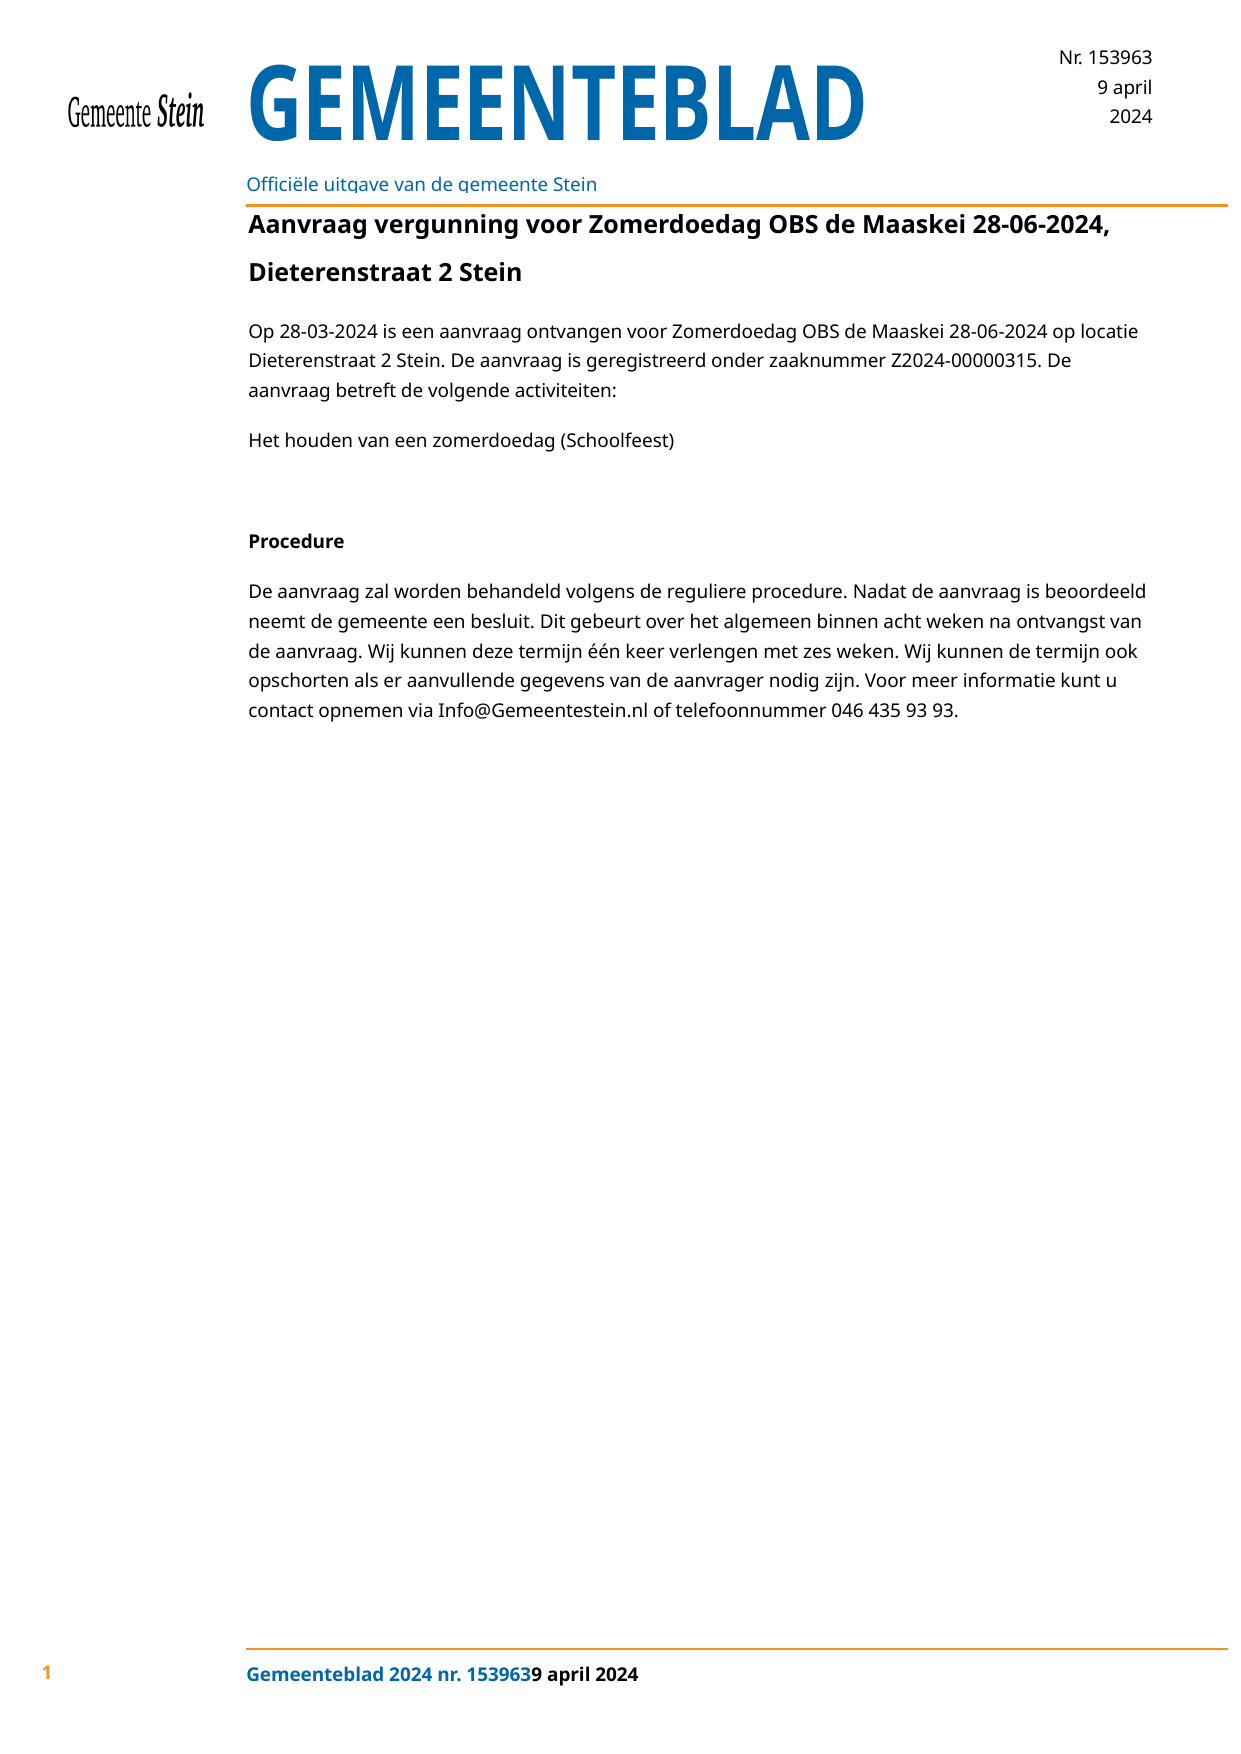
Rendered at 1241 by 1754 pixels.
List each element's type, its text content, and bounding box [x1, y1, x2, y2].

text Aanvraag vergunning voor Zomerdoedag OBS de Maaskei 28-06-2024, Dieterenstraat 2 Stein [248, 207, 1152, 288]
text Het houden van een zomerdoedag (Schoolfeest) [248, 427, 1152, 453]
picture [41, 47, 231, 172]
text De aanvraag zal worden behandeld volgens de reguliere procedure. Nadat de aanvraag is beoordeeld neemt de gemeente een besluit. Dit gebeurt over het algemeen binnen acht weken na ontvangst van de aanvraag. Wij kunnen deze termijn één keer verlengen met zes weken. Wij kunnen de termijn ook opschorten als er aanvullende gegevens van de aanvrager nodig zijn. Voor meer informatie kunt u contact opnemen via Info@Gemeentestein.nl of telefoonnummer 046 435 93 93. [248, 579, 1152, 723]
text Op 28-03-2024 is een aanvraag ontvangen voor Zomerdoedag OBS de Maaskei 28-06-2024 op locatie Dieterenstraat 2 Stein. De aanvraag is geregistreerd onder zaaknummer Z2024-00000315. De aanvraag betreft de volgende activiteiten: [248, 318, 1152, 403]
text Procedure [248, 528, 1152, 554]
